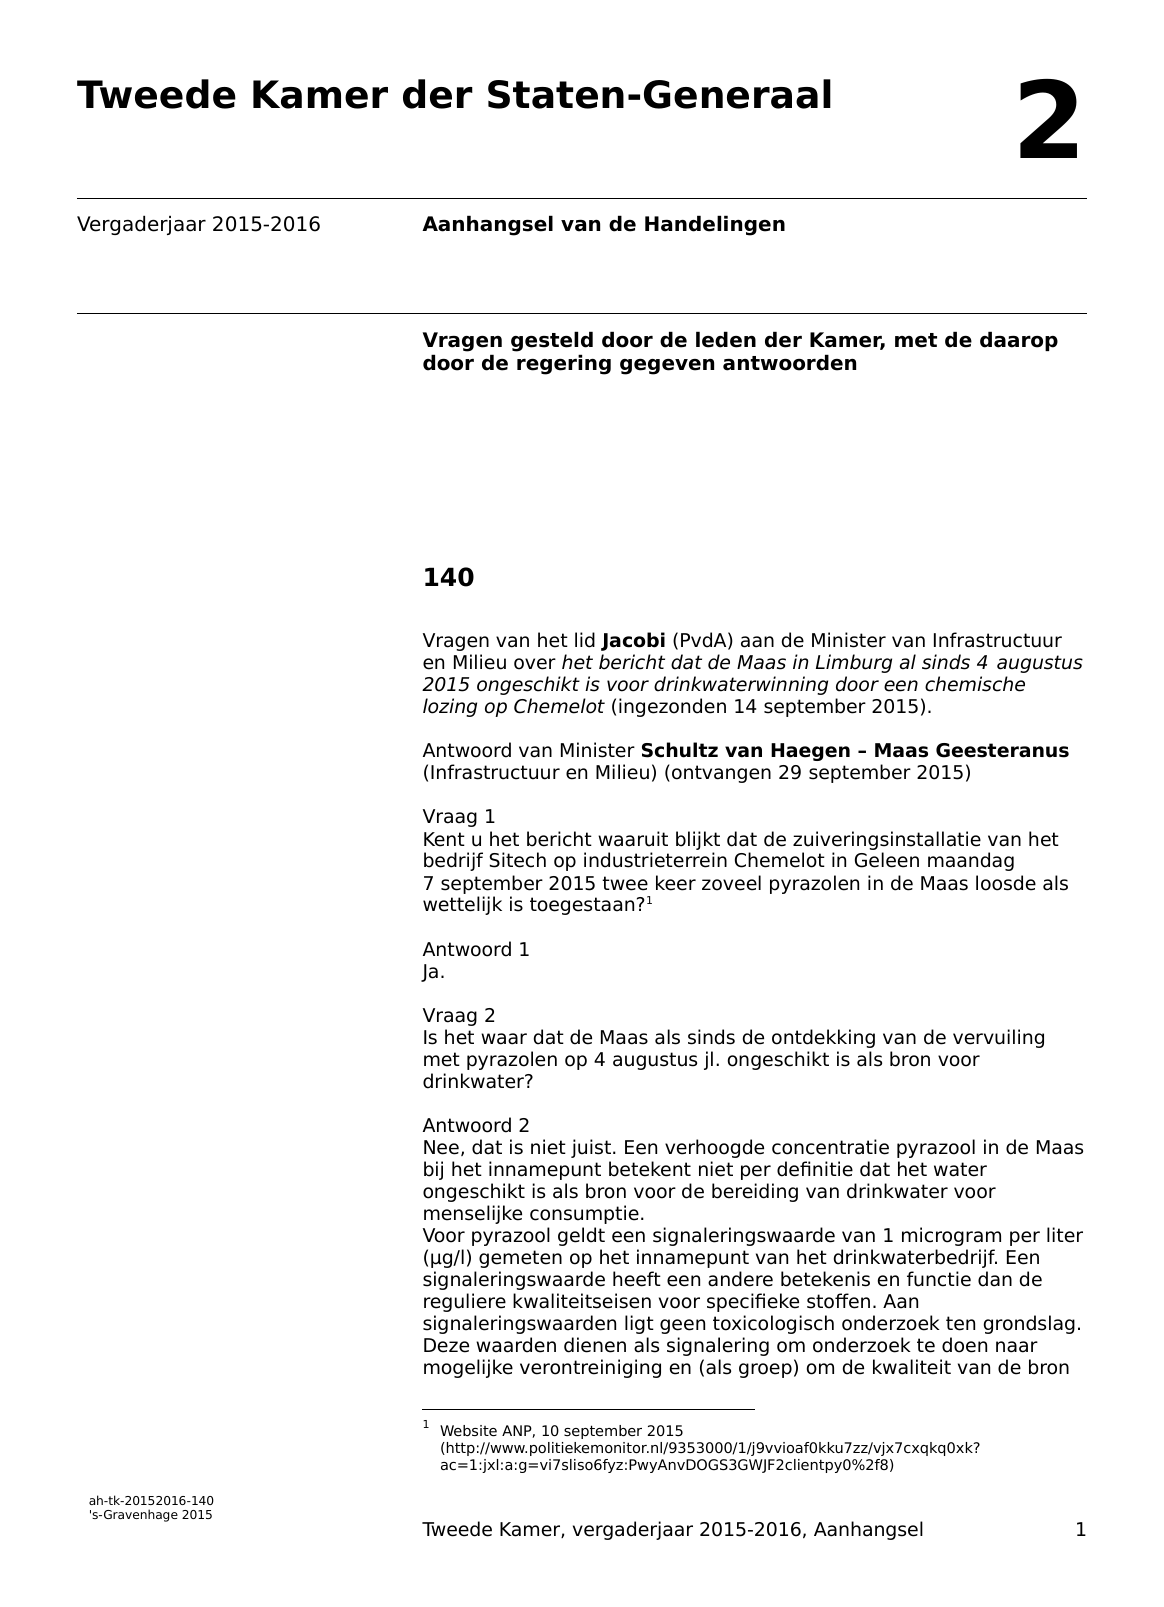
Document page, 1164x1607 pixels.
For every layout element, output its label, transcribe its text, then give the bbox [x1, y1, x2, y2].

text Ja. [422, 961, 1087, 982]
table_cell Aanhangsel van de Handelingen [422, 199, 1087, 313]
text Voor pyrazool geldt een signaleringswaarde van 1 microgram per liter (µg/l) gemeten op het innamepunt van het drinkwaterbedrijf. Een signaleringswaarde heeft een andere betekenis en functie dan de reguliere kwaliteitseisen voor specifieke stoffen. Aan signaleringswaarden ligt geen toxicologisch onderzoek ten grondslag. Deze waarden dienen als signalering om onderzoek te doen naar mogelijke verontreiniging en (als groep) om de kwaliteit van de bron [422, 1225, 1087, 1378]
text Is het waar dat de Maas als sinds de ontdekking van de vervuiling met pyrazolen op 4 augustus jl. ongeschikt is als bron voor drinkwater? [422, 1027, 1087, 1093]
text Antwoord van Minister Schultz van Haegen – Maas Geesteranus (Infrastructuur en Milieu) (ontvangen 29 september 2015) [422, 740, 1087, 784]
text Antwoord 1 [422, 938, 1087, 961]
text Website ANP, 10 september 2015 (http://www.politiekemonitor.nl/9353000/1/j9vvioaf0kku7zz/vjx7cxqkq0xk?ac=1:jxl:a:g=vi7sliso6fyz:PwyAnvDOGS3GWJF2clientpy0%2f8) [422, 1418, 1087, 1474]
text Antwoord 2 [422, 1115, 1087, 1137]
text 's-Gravenhage 2015 [88, 1508, 323, 1522]
text Kent u het bericht waaruit blijkt dat de zuiveringsinstallatie van het bedrijf Sitech op industrieterrein Chemelot in Geleen maandag 7 september 2015 twee keer zoveel pyrazolen in de Maas loosde als wettelijk is toegestaan? [422, 828, 1087, 916]
table_cell [77, 314, 422, 375]
text Vraag 1 [422, 806, 1087, 828]
table_header Tweede Kamer der Staten-Generaal [77, 59, 886, 198]
text Vragen van het lid Jacobi (PvdA) aan de Minister van Infrastructuur en Milieu over het bericht dat de Maas in Limburg al sinds 4 augustus 2015 ongeschikt is voor drinkwaterwinning door een chemische lozing op Chemelot (ingezonden 14 september 2015). [422, 630, 1087, 718]
table_header 2 [886, 59, 1087, 198]
table_cell Vragen gesteld door de leden der Kamer, met de daarop door de regering gegeven antwoorden [422, 314, 1087, 375]
text 140 [422, 563, 1087, 592]
text ah-tk-20152016-140 [88, 1494, 323, 1508]
text Nee, dat is niet juist. Een verhoogde concentratie pyrazool in de Maas bij het innamepunt betekent niet per definitie dat het water ongeschikt is als bron voor de bereiding van drinkwater voor menselijke consumptie. [422, 1137, 1087, 1225]
text Vraag 2 [422, 1005, 1087, 1027]
table_cell Vergaderjaar 2015-2016 [77, 199, 422, 313]
